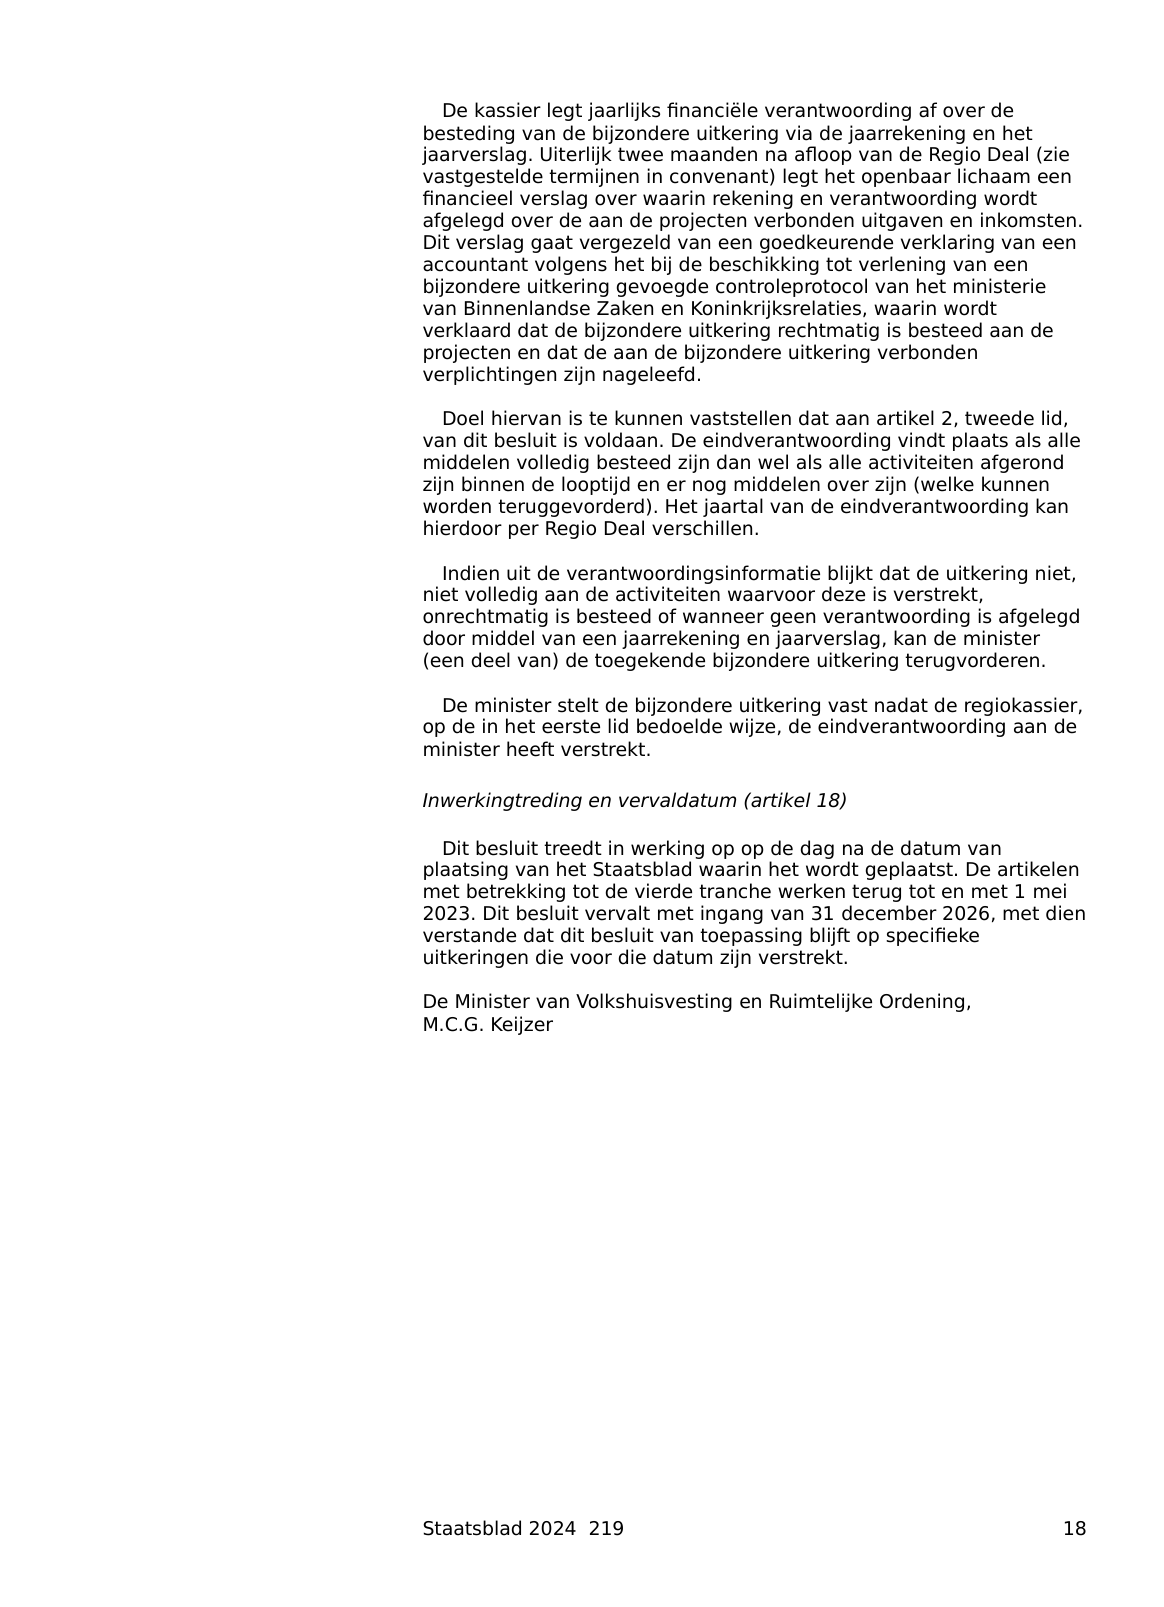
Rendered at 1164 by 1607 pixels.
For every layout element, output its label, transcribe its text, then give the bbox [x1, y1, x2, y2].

text De Minister van Volkshuisvesting en Ruimtelijke Ordening, M.C.G. Keijzer [422, 991, 1087, 1035]
text Doel hiervan is te kunnen vaststellen dat aan artikel 2, tweede lid, van dit besluit is voldaan. De eindverantwoording vindt plaats als alle middelen volledig besteed zijn dan wel als alle activiteiten afgerond zijn binnen de looptijd en er nog middelen over zijn (welke kunnen worden teruggevorderd). Het jaartal van de eindverantwoording kan hierdoor per Regio Deal verschillen. [422, 408, 1087, 540]
text De kassier legt jaarlijks financiële verantwoording af over de besteding van de bijzondere uitkering via de jaarrekening en het jaarverslag. Uiterlijk twee maanden na afloop van de Regio Deal (zie vastgestelde termijnen in convenant) legt het openbaar lichaam een financieel verslag over waarin rekening en verantwoording wordt afgelegd over de aan de projecten verbonden uitgaven en inkomsten. Dit verslag gaat vergezeld van een goedkeurende verklaring van een accountant volgens het bij de beschikking tot verlening van een bijzondere uitkering gevoegde controleprotocol van het ministerie van Binnenlandse Zaken en Koninkrijksrelaties, waarin wordt verklaard dat de bijzondere uitkering rechtmatig is besteed aan de projecten en dat de aan de bijzondere uitkering verbonden verplichtingen zijn nageleefd. [422, 100, 1087, 386]
text Indien uit de verantwoordingsinformatie blijkt dat de uitkering niet, niet volledig aan de activiteiten waarvoor deze is verstrekt, onrechtmatig is besteed of wanneer geen verantwoording is afgelegd door middel van een jaarrekening en jaarverslag, kan de minister (een deel van) de toegekende bijzondere uitkering terugvorderen. [422, 562, 1087, 672]
text Dit besluit treedt in werking op op de dag na de datum van plaatsing van het Staatsblad waarin het wordt geplaatst. De artikelen met betrekking tot de vierde tranche werken terug tot en met 1 mei 2023. Dit besluit vervalt met ingang van 31 december 2026, met dien verstande dat dit besluit van toepassing blijft op specifieke uitkeringen die voor die datum zijn verstrekt. [422, 837, 1087, 969]
subtitle Inwerkingtreding en vervaldatum (artikel 18) [422, 790, 1087, 812]
text De minister stelt de bijzondere uitkering vast nadat de regiokassier, op de in het eerste lid bedoelde wijze, de eindverantwoording aan de minister heeft verstrekt. [422, 694, 1087, 760]
